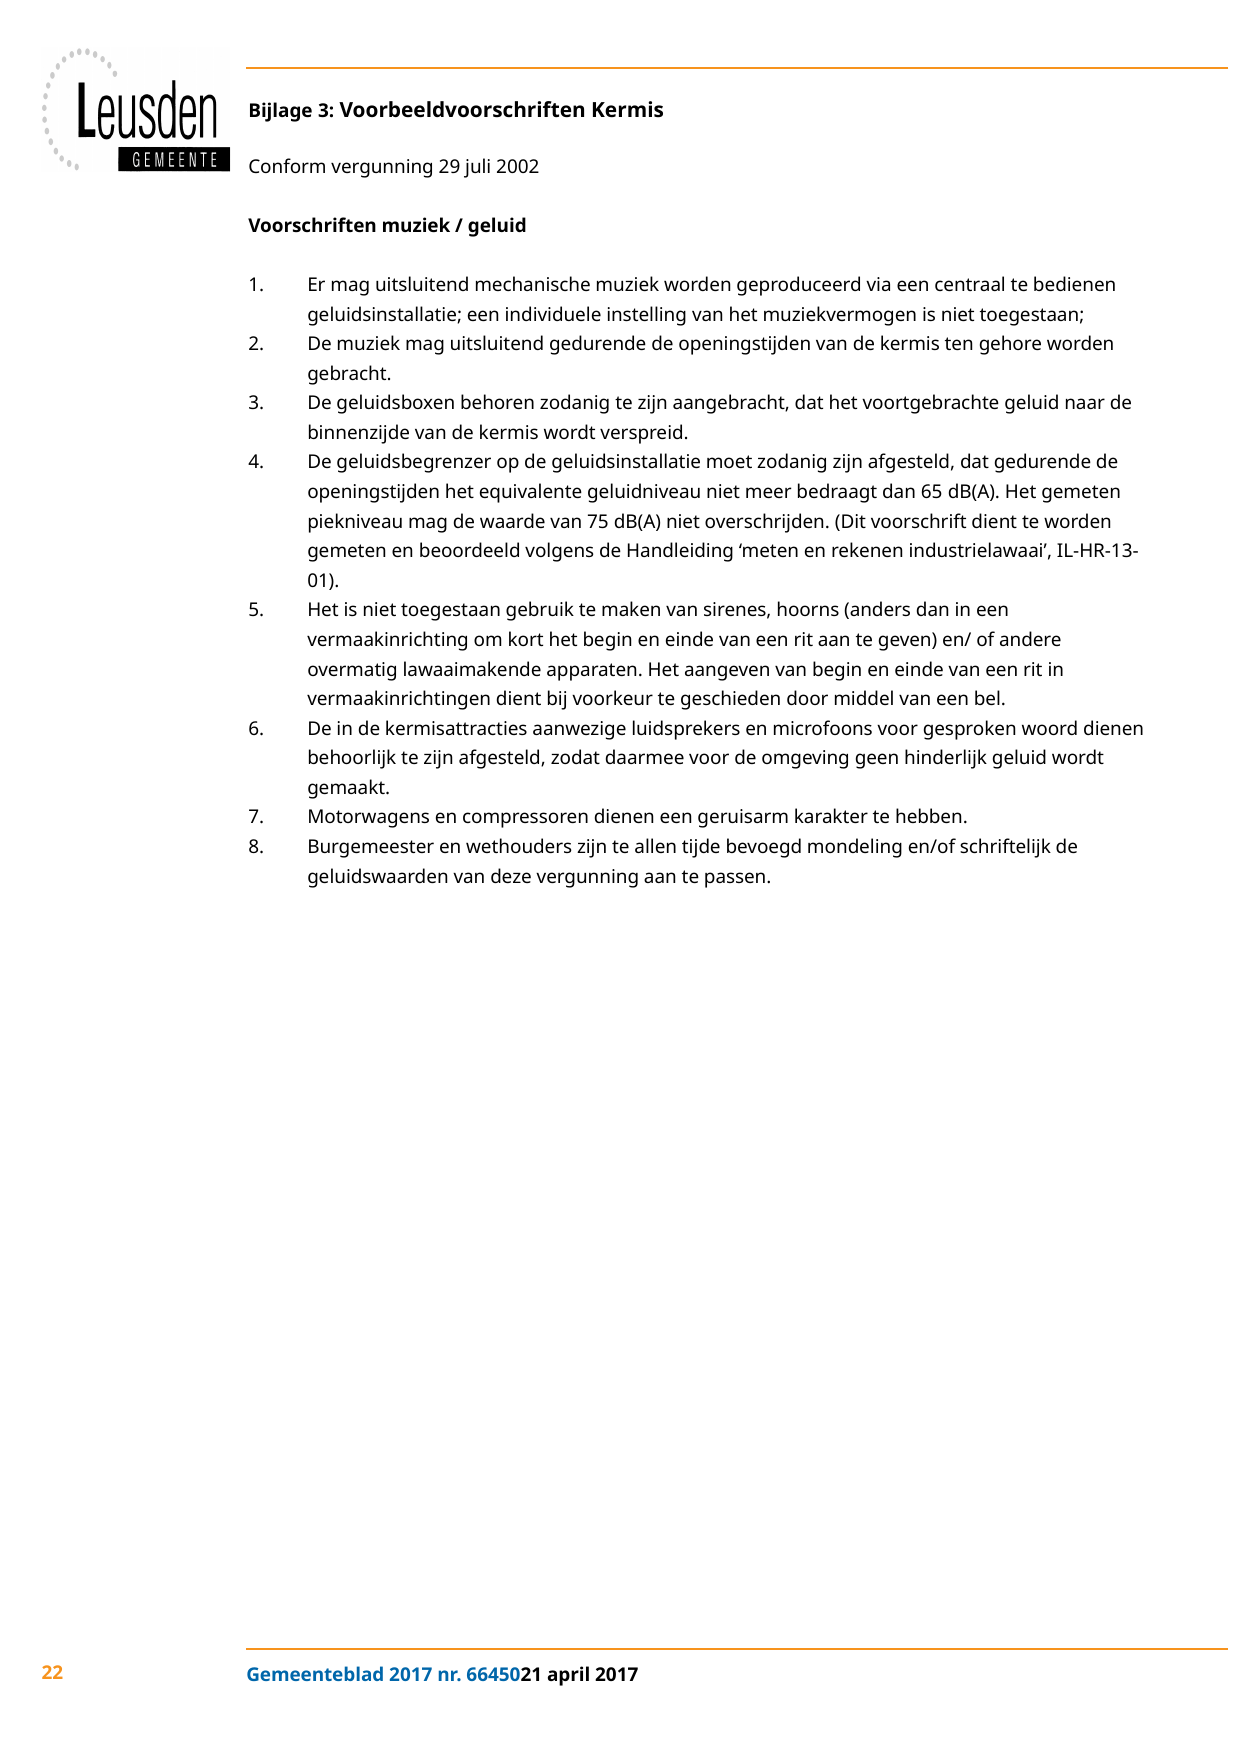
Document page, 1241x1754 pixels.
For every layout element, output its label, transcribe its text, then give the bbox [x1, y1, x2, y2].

text Conform vergunning 29 juli 2002 [248, 153, 1152, 179]
list Burgemeester en wethouders zijn te allen tijde bevoegd mondeling en/of schriftelijk de geluidswaarden van deze vergunning aan te passen. [248, 833, 1152, 889]
list Er mag uitsluitend mechanische muziek worden geproduceerd via een centraal te bedienen geluidsinstallatie; een individuele instelling van het muziekvermogen is niet toegestaan; [248, 271, 1152, 327]
list De muziek mag uitsluitend gedurende de openingstijden van de kermis ten gehore worden gebracht. [248, 330, 1152, 386]
list Motorwagens en compressoren dienen een geruisarm karakter te hebben. [248, 804, 1152, 829]
picture [41, 47, 231, 172]
text Voorschriften muziek / geluid [248, 212, 1152, 238]
list De geluidsbegrenzer op de geluidsinstallatie moet zodanig zijn afgesteld, dat gedurende de openingstijden het equivalente geluidniveau niet meer bedraagt dan 65 dB(A). Het gemeten piekniveau mag de waarde van 75 dB(A) niet overschrijden. (Dit voorschrift dient te worden gemeten en beoordeeld volgens de Handleiding ‘meten en rekenen industrielawaai’, IL-HR-13-01). [248, 449, 1152, 593]
list De in de kermisattracties aanwezige luidsprekers en microfoons voor gesproken woord dienen behoorlijk te zijn afgesteld, zodat daarmee voor de omgeving geen hinderlijk geluid wordt gemaakt. [248, 715, 1152, 800]
list Het is niet toegestaan gebruik te maken van sirenes, hoorns (anders dan in een vermaakinrichting om kort het begin en einde van een rit aan te geven) en/ of andere overmatig lawaaimakende apparaten. Het aangeven van begin en einde van een rit in vermaakinrichtingen dient bij voorkeur te geschieden door middel van een bel. [248, 597, 1152, 711]
text Bijlage 3: Voorbeeldvoorschriften Kermis [248, 95, 1152, 123]
list De geluidsboxen behoren zodanig te zijn aangebracht, dat het voortgebrachte geluid naar de binnenzijde van de kermis wordt verspreid. [248, 389, 1152, 445]
